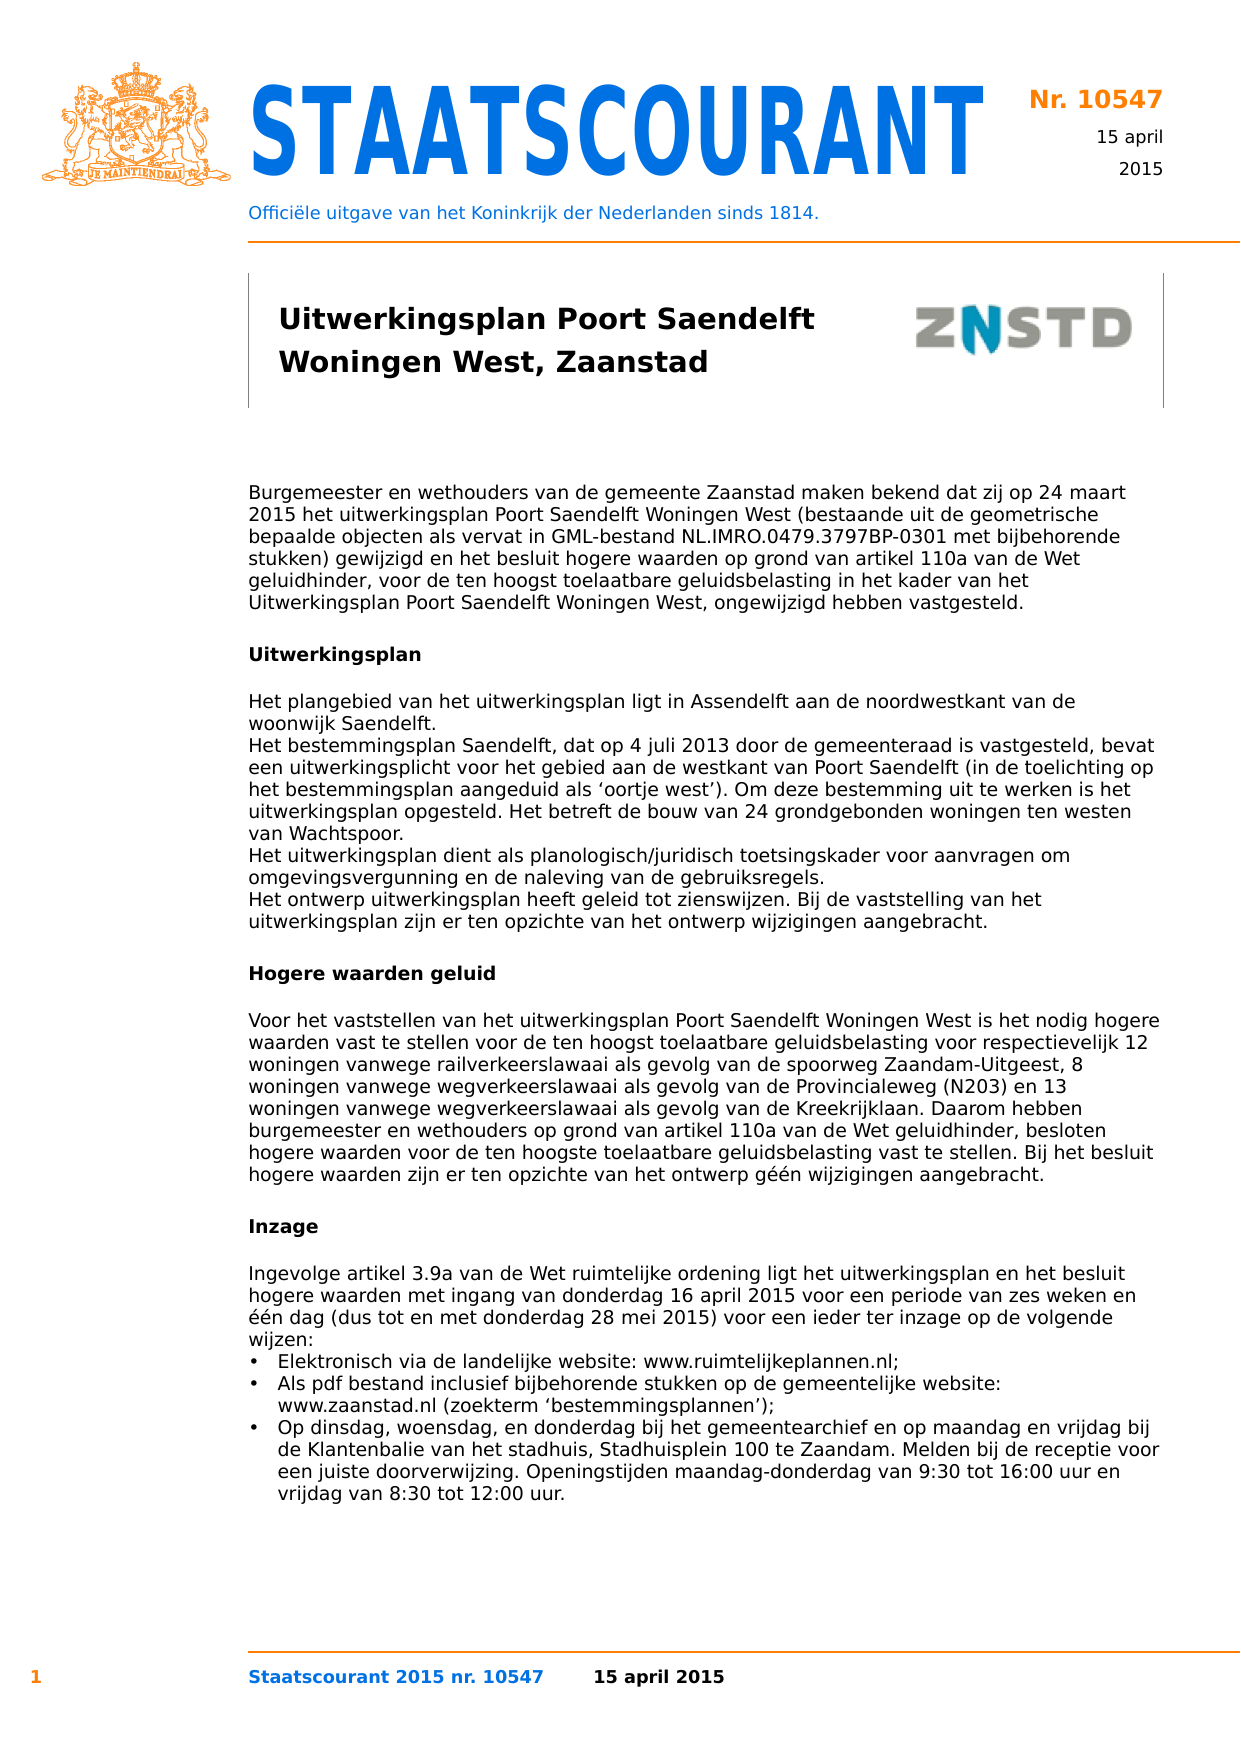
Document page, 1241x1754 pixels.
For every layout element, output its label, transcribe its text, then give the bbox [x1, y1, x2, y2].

subtitle Hogere waarden geluid [248, 963, 1163, 985]
subtitle Uitwerkingsplan Poort Saendelft Woningen West, Zaanstad [249, 273, 1163, 408]
text Voor het vaststellen van het uitwerkingsplan Poort Saendelft Woningen West is het nodig hogere waarden vast te stellen voor de ten hoogst toelaatbare geluidsbelasting voor respectievelijk 12 woningen vanwege railverkeerslawaai als gevolg van de spoorweg Zaandam-Uitgeest, 8 woningen vanwege wegverkeerslawaai als gevolg van de Provincialeweg (N203) en 13 woningen vanwege wegverkeerslawaai als gevolg van de Kreekrijklaan. Daarom hebben burgemeester en wethouders op grond van artikel 110a van de Wet geluidhinder, besloten hogere waarden voor de ten hoogste toelaatbare geluidsbelasting vast te stellen. Bij het besluit hogere waarden zijn er ten opzichte van het ontwerp géén wijzigingen aangebracht. [248, 1010, 1163, 1186]
subtitle Uitwerkingsplan [248, 644, 1163, 666]
table_cell Officiële uitgave van het Koninkrijk der Nederlanden sinds 1814. [248, 203, 1240, 241]
text • Op dinsdag, woensdag, en donderdag bij het gemeentearchief en op maandag en vrijdag bij de Klantenbalie van het stadhuis, Stadhuisplein 100 te Zaandam. Melden bij de receptie voor een juiste doorverwijzing. Openingstijden maandag-donderdag van 9:30 tot 16:00 uur en vrijdag van 8:30 tot 12:00 uur. [248, 1417, 1163, 1504]
text Het plangebied van het uitwerkingsplan ligt in Assendelft aan de noordwestkant van de woonwijk Saendelft. [248, 691, 1163, 735]
table_header [25, 62, 248, 241]
table_header Nr. 10547 [998, 62, 1240, 121]
picture [914, 302, 1134, 356]
picture [41, 62, 231, 186]
text Het ontwerp uitwerkingsplan heeft geleid tot zienswijzen. Bij de vaststelling van het uitwerkingsplan zijn er ten opzichte van het ontwerp wijzigingen aangebracht. [248, 889, 1163, 933]
subtitle Inzage [248, 1216, 1163, 1238]
text • Elektronisch via de landelijke website: www.ruimtelijkeplannen.nl; [248, 1351, 1163, 1373]
text Burgemeester en wethouders van de gemeente Zaanstad maken bekend dat zij op 24 maart 2015 het uitwerkingsplan Poort Saendelft Woningen West (bestaande uit de geometrische bepaalde objecten als vervat in GML-bestand NL.IMRO.0479.3797BP-0301 met bijbehorende stukken) gewijzigd en het besluit hogere waarden op grond van artikel 110a van de Wet geluidhinder, voor de ten hoogst toelaatbare geluidsbelasting in het kader van het Uitwerkingsplan Poort Saendelft Woningen West, ongewijzigd hebben vastgesteld. [248, 482, 1163, 614]
text Het bestemmingsplan Saendelft, dat op 4 juli 2013 door de gemeenteraad is vastgesteld, bevat een uitwerkingsplicht voor het gebied aan de westkant van Poort Saendelft (in de toelichting op het bestemmingsplan aangeduid als ‘oortje west’). Om deze bestemming uit te werken is het uitwerkingsplan opgesteld. Het betreft de bouw van 24 grondgebonden woningen ten westen van Wachtspoor. [248, 735, 1163, 845]
text Ingevolge artikel 3.9a van de Wet ruimtelijke ordening ligt het uitwerkingsplan en het besluit hogere waarden met ingang van donderdag 16 april 2015 voor een periode van zes weken en één dag (dus tot en met donderdag 28 mei 2015) voor een ieder ter inzage op de volgende wijzen: [248, 1263, 1163, 1351]
text • Als pdf bestand inclusief bijbehorende stukken op de gemeentelijke website: www.zaanstad.nl (zoekterm ‘bestemmingsplannen’); [248, 1373, 1163, 1417]
table_cell 15 april [998, 121, 1240, 153]
table_header STAATSCOURANT [248, 62, 998, 203]
text Het uitwerkingsplan dient als planologisch/juridisch toetsingskader voor aanvragen om omgevingsvergunning en de naleving van de gebruiksregels. [248, 845, 1163, 889]
table_cell 2015 [998, 153, 1240, 203]
